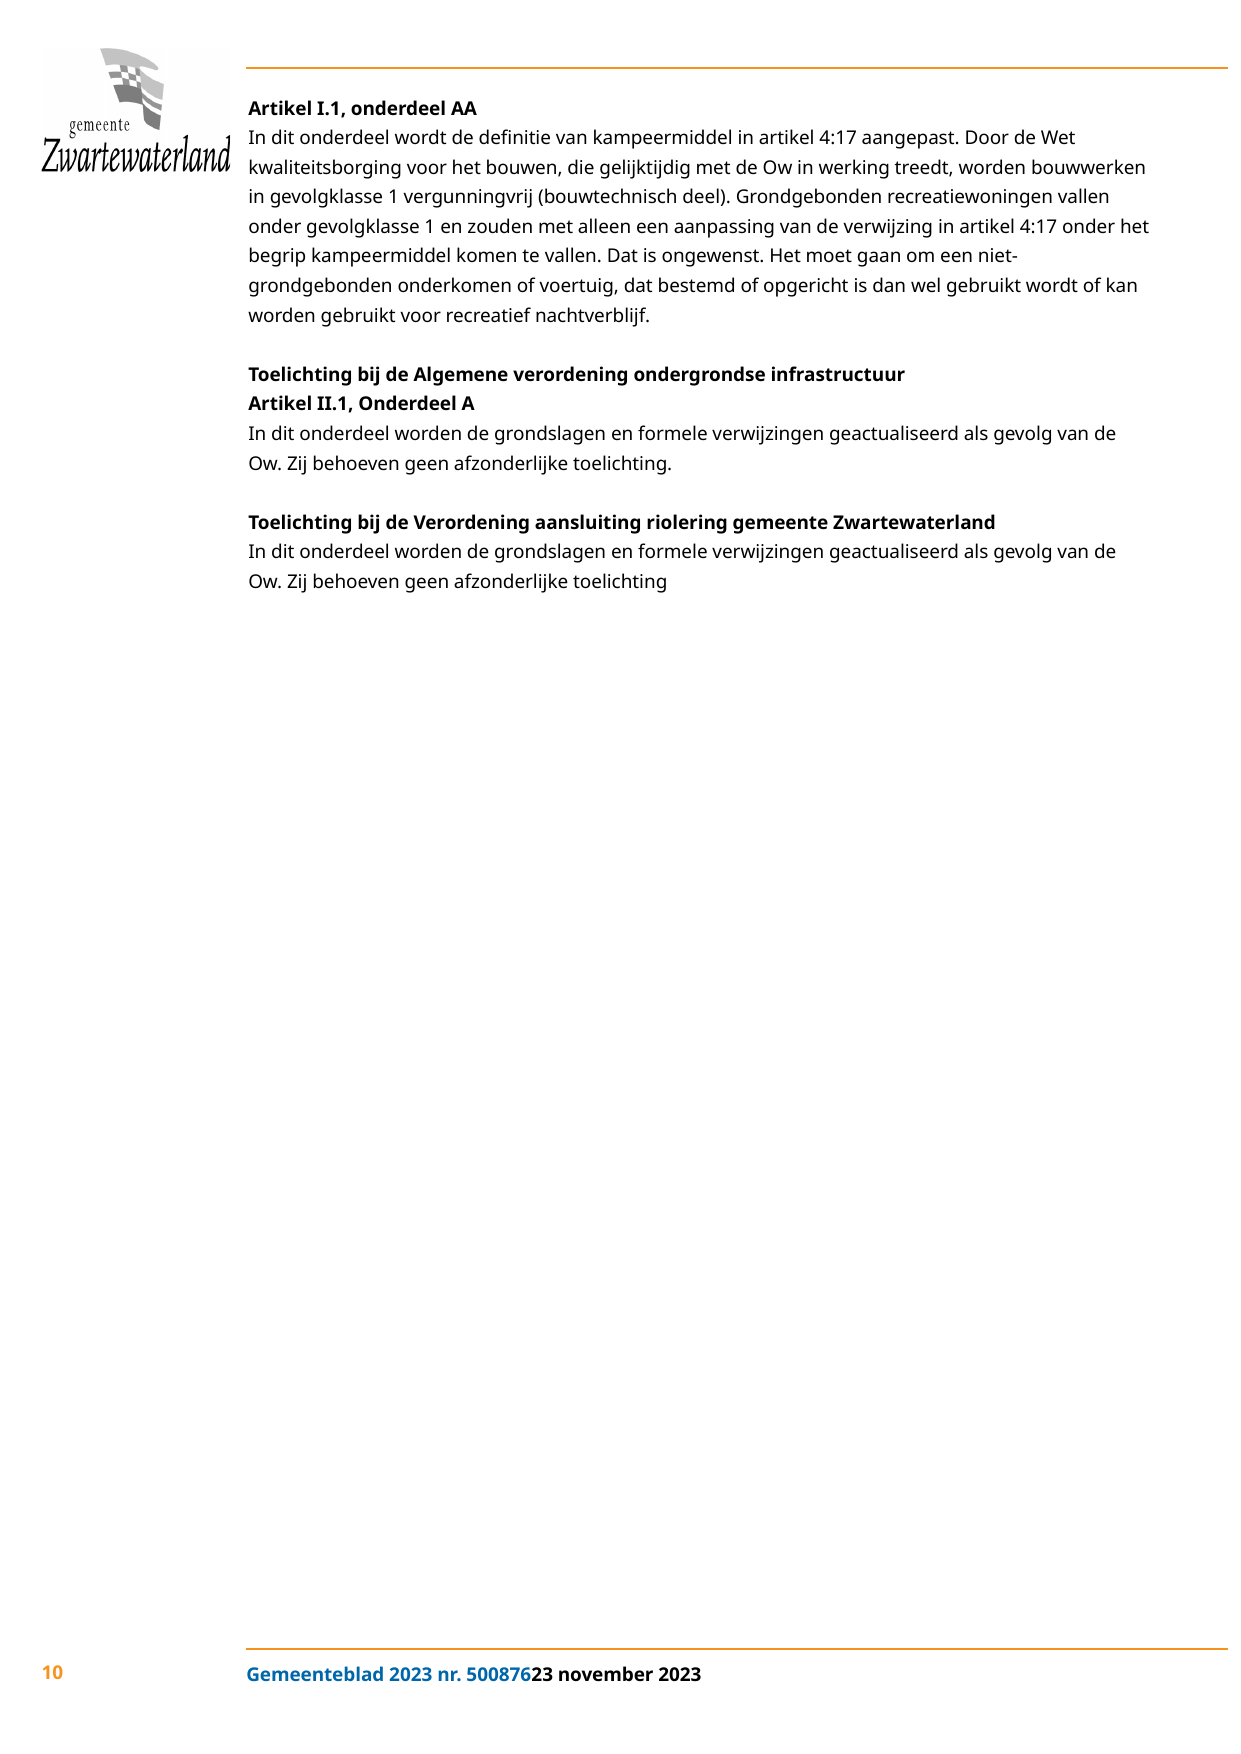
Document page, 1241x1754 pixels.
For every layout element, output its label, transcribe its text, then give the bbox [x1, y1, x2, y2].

text In dit onderdeel worden de grondslagen en formele verwijzingen geactualiseerd als gevolg van de Ow. Zij behoeven geen afzonderlijke toelichting. [248, 420, 1152, 476]
text In dit onderdeel worden de grondslagen en formele verwijzingen geactualiseerd als gevolg van de Ow. Zij behoeven geen afzonderlijke toelichting [248, 538, 1152, 594]
picture [41, 47, 231, 172]
text In dit onderdeel wordt de definitie van kampeermiddel in artikel 4:17 aangepast. Door de Wet kwaliteitsborging voor het bouwen, die gelijktijdig met de Ow in werking treedt, worden bouwwerken in gevolgklasse 1 vergunningvrij (bouwtechnisch deel). Grondgebonden recreatiewoningen vallen onder gevolgklasse 1 en zouden met alleen een aanpassing van de verwijzing in artikel 4:17 onder het begrip kampeermiddel komen te vallen. Dat is ongewenst. Het moet gaan om een niet-grondgebonden onderkomen of voertuig, dat bestemd of opgericht is dan wel gebruikt wordt of kan worden gebruikt voor recreatief nachtverblijf. [248, 124, 1152, 328]
text Artikel I.1, onderdeel AA [248, 95, 1152, 121]
text Toelichting bij de Algemene verordening ondergrondse infrastructuur [248, 361, 1152, 387]
text Artikel II.1, Onderdeel A [248, 391, 1152, 416]
text Toelichting bij de Verordening aansluiting riolering gemeente Zwartewaterland [248, 509, 1152, 535]
